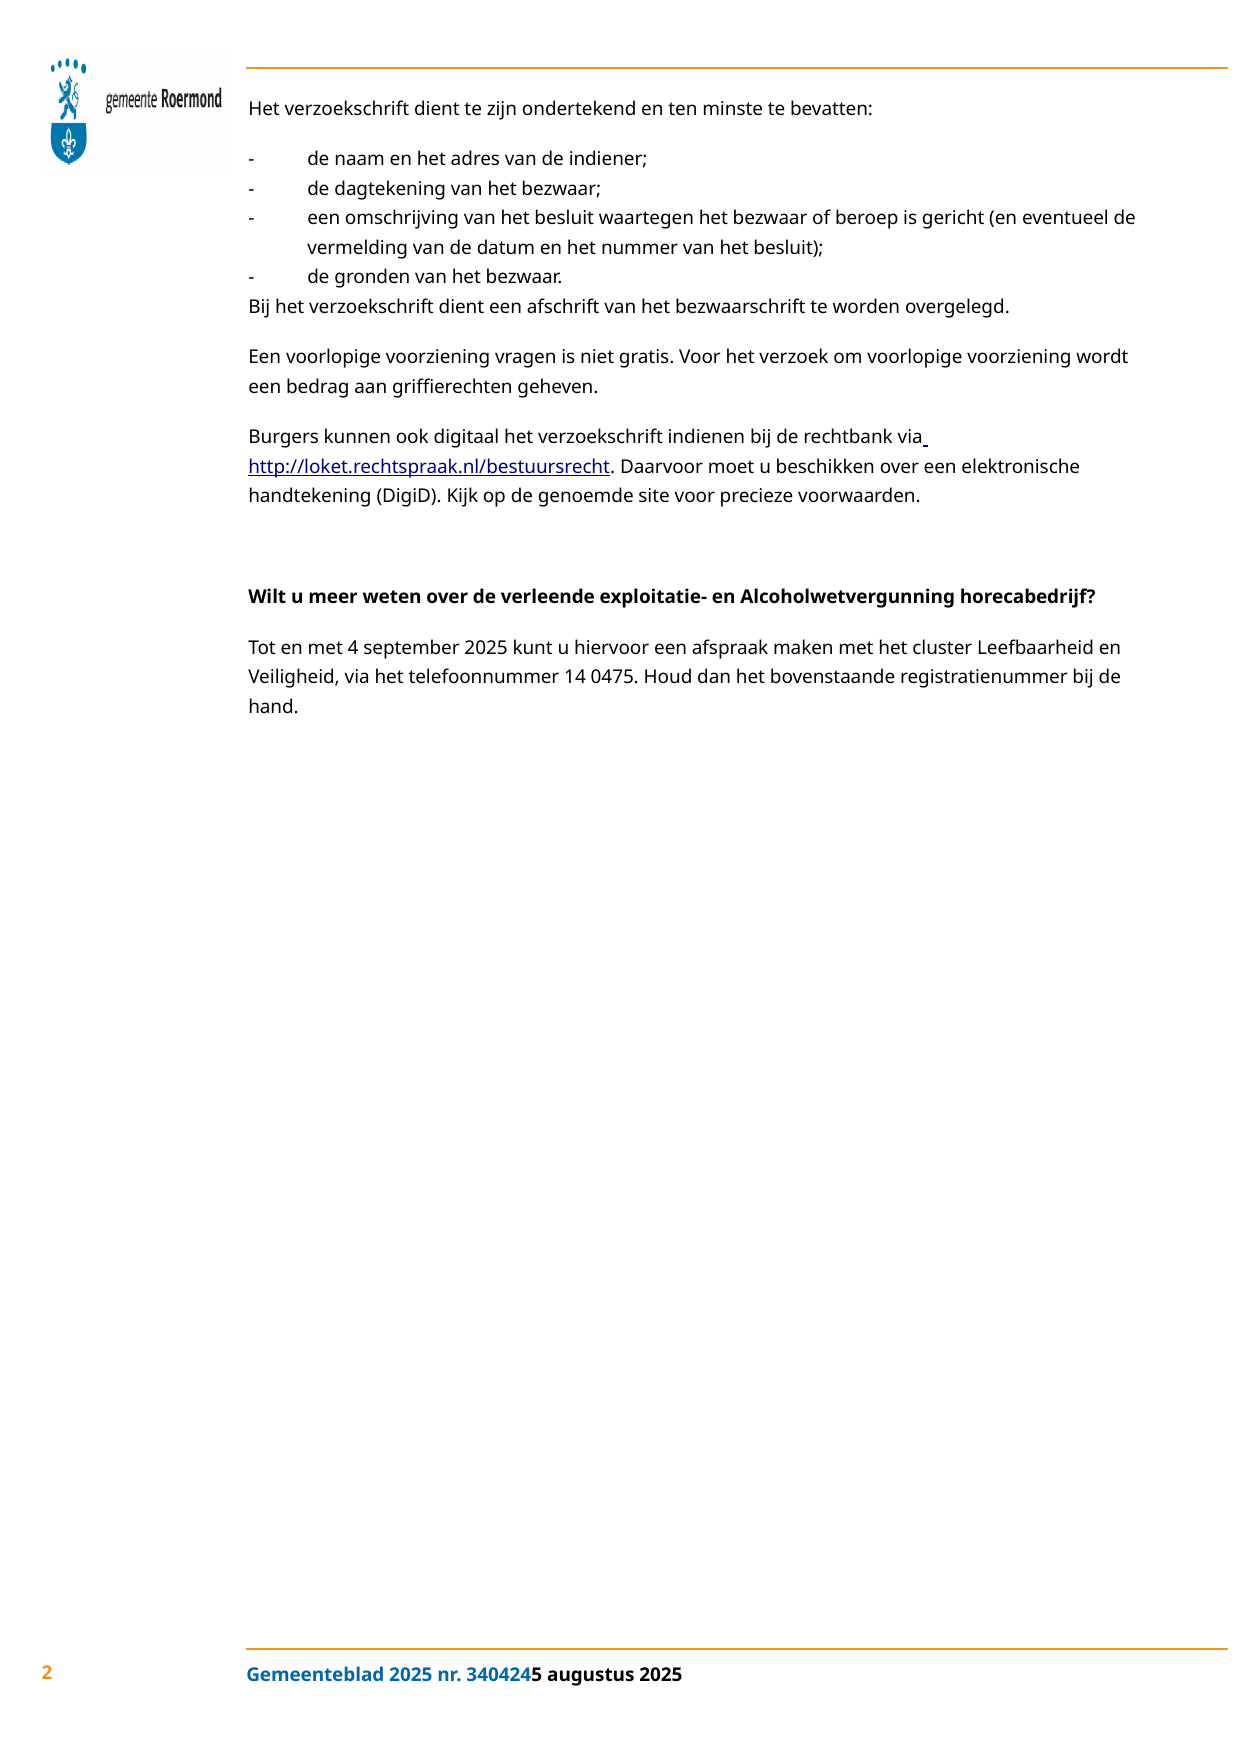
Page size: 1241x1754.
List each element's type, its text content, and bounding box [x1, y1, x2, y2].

list de naam en het adres van de indiener; [248, 145, 1152, 171]
text Tot en met 4 september 2025 kunt u hiervoor een afspraak maken met het cluster Leefbaarheid en Veiligheid, via het telefoonnummer 14 0475. Houd dan het bovenstaande registratienummer bij de hand. [248, 634, 1152, 719]
text Wilt u meer weten over de verleende exploitatie- en Alcoholwetvergunning horecabedrijf? [248, 583, 1152, 609]
text Burgers kunnen ook digitaal het verzoekschrift indienen bij de rechtbank via http://loket.rechtspraak.nl/bestuursrecht. Daarvoor moet u beschikken over een elektronische handtekening (DigiD). Kijk op de genoemde site voor precieze voorwaarden. [248, 423, 1152, 508]
text Een voorlopige voorziening vragen is niet gratis. Voor het verzoek om voorlopige voorziening wordt een bedrag aan griffierechten geheven. [248, 343, 1152, 399]
picture [41, 47, 231, 172]
list een omschrijving van het besluit waartegen het bezwaar of beroep is gericht (en eventueel de vermelding van de datum en het nummer van het besluit); [248, 204, 1152, 260]
text Het verzoekschrift dient te zijn ondertekend en ten minste te bevatten: [248, 95, 1152, 121]
text Bij het verzoekschrift dient een afschrift van het bezwaarschrift te worden overgelegd. [248, 293, 1152, 319]
list de gronden van het bezwaar. [248, 263, 1152, 289]
list de dagtekening van het bezwaar; [248, 175, 1152, 201]
